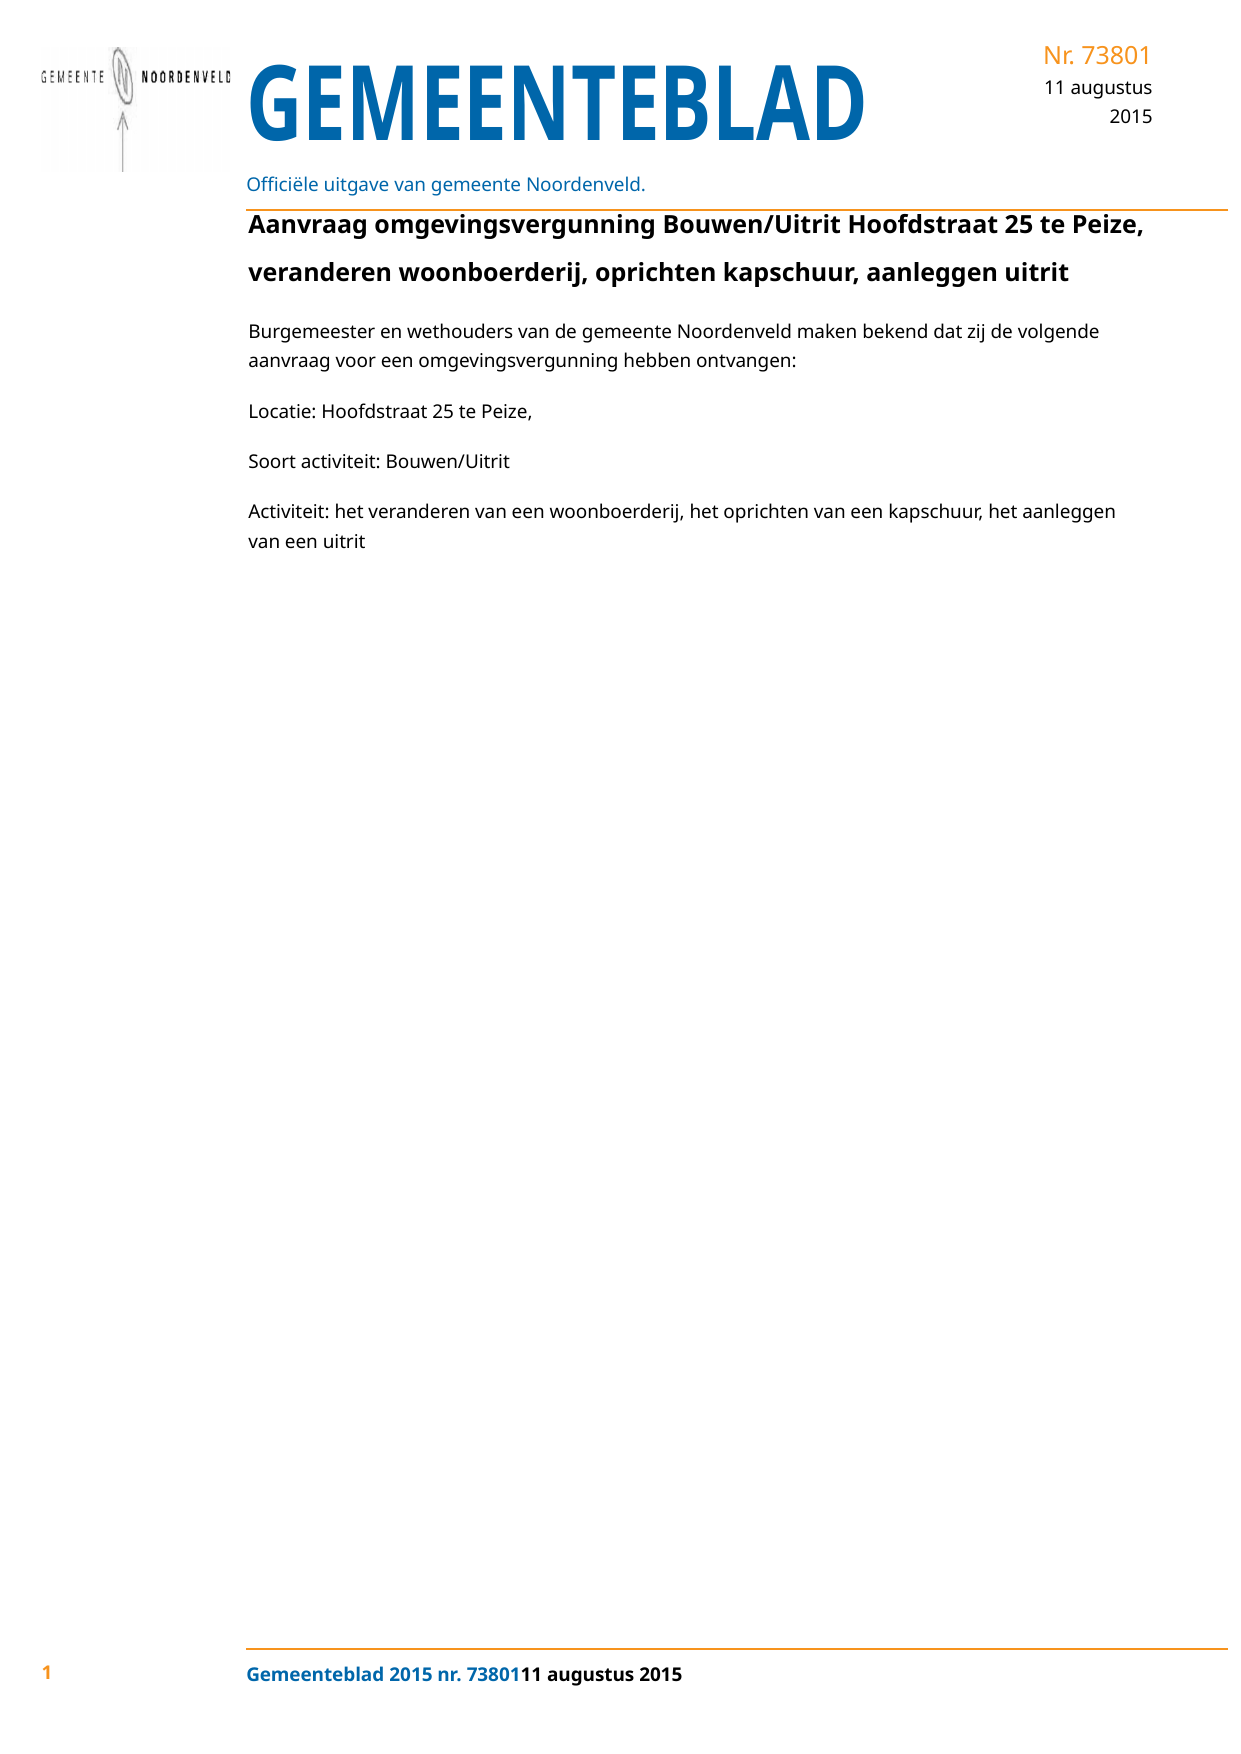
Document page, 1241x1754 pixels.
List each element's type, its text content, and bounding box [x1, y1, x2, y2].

text Activiteit: het veranderen van een woonboerderij, het oprichten van een kapschuur, het aanleggen van een uitrit [248, 499, 1152, 554]
text Burgemeester en wethouders van de gemeente Noordenveld maken bekend dat zij de volgende aanvraag voor een omgevingsvergunning hebben ontvangen: [248, 318, 1152, 373]
text Aanvraag omgevingsvergunning Bouwen/Uitrit Hoofdstraat 25 te Peize, veranderen woonboerderij, oprichten kapschuur, aanleggen uitrit [248, 211, 1152, 288]
text Soort activiteit: Bouwen/Uitrit [248, 448, 1152, 474]
picture [41, 47, 231, 172]
text Locatie: Hoofdstraat 25 te Peize, [248, 398, 1152, 424]
